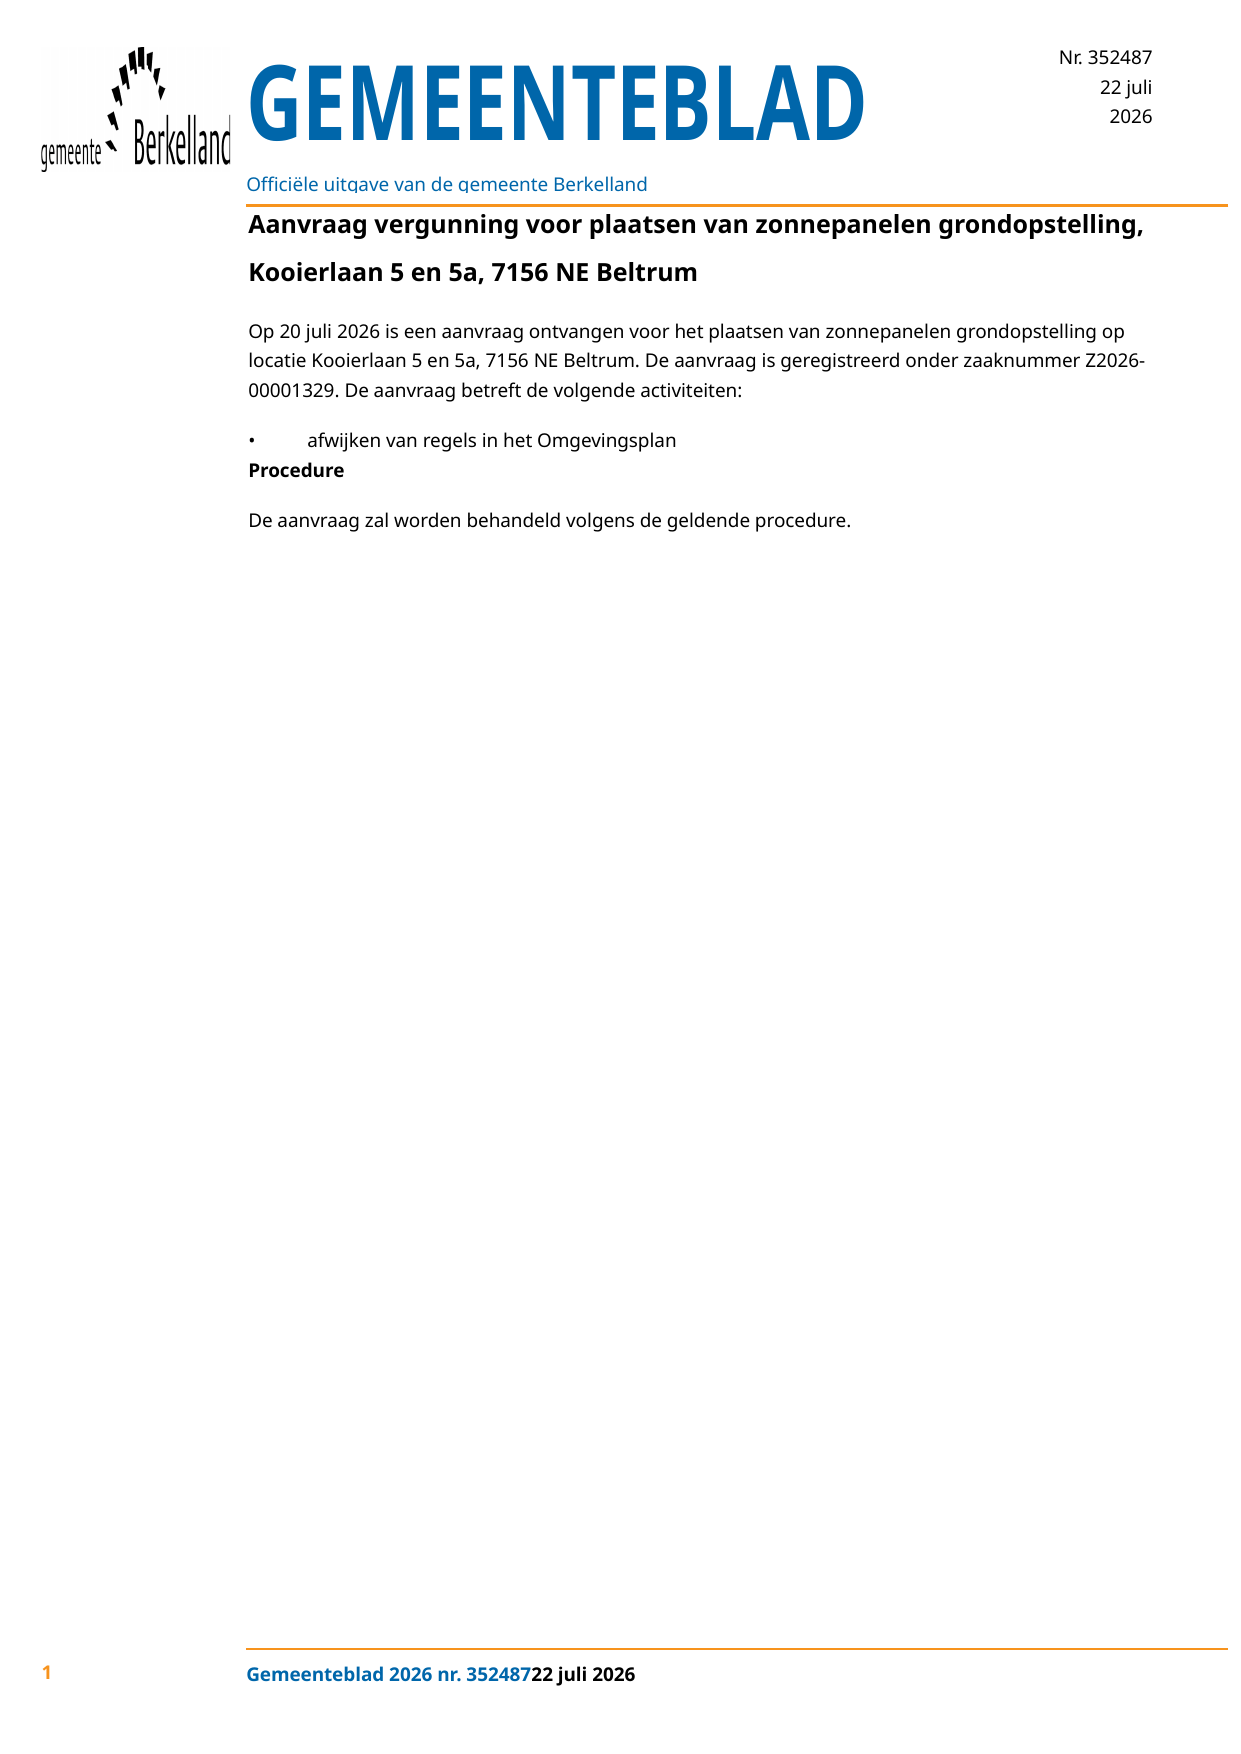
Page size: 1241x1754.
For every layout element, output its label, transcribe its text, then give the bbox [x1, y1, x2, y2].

text Procedure [248, 457, 1152, 483]
text De aanvraag zal worden behandeld volgens de geldende procedure. [248, 507, 1152, 533]
text Op 20 juli 2026 is een aanvraag ontvangen voor het plaatsen van zonnepanelen grondopstelling op locatie Kooierlaan 5 en 5a, 7156 NE Beltrum. De aanvraag is geregistreerd onder zaaknummer Z2026-00001329. De aanvraag betreft de volgende activiteiten: [248, 318, 1152, 403]
picture [41, 47, 231, 172]
text Aanvraag vergunning voor plaatsen van zonnepanelen grondopstelling, Kooierlaan 5 en 5a, 7156 NE Beltrum [248, 207, 1152, 288]
list afwijken van regels in het Omgevingsplan [248, 427, 1152, 453]
